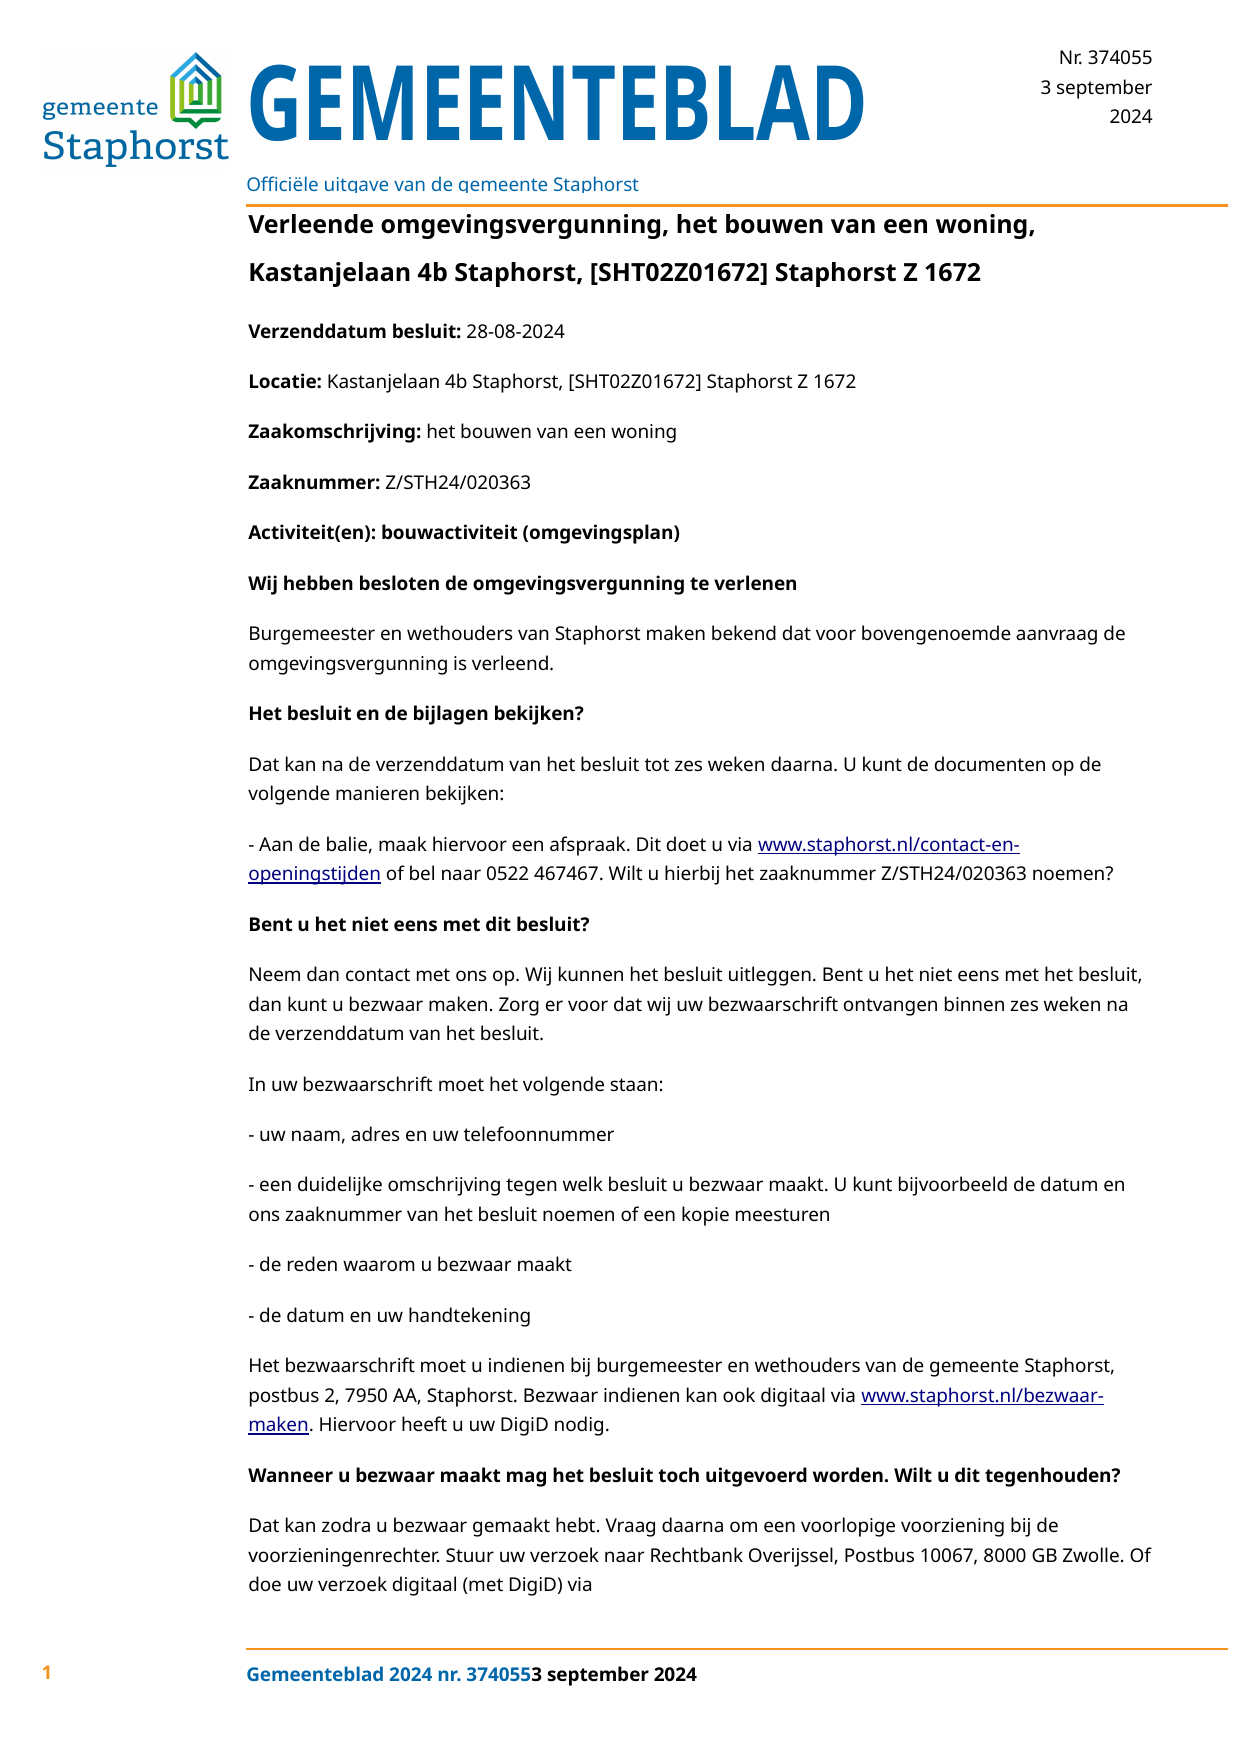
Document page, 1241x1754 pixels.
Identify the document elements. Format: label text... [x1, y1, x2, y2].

text In uw bezwaarschrift moet het volgende staan: [248, 1071, 1152, 1097]
text Locatie: Kastanjelaan 4b Staphorst, [SHT02Z01672] Staphorst Z 1672 [248, 368, 1152, 394]
text - de datum en uw handtekening [248, 1302, 1152, 1328]
text Verzenddatum besluit: 28-08-2024 [248, 318, 1152, 344]
text Wij hebben besloten de omgevingsvergunning te verlenen [248, 570, 1152, 596]
text - een duidelijke omschrijving tegen welk besluit u bezwaar maakt. U kunt bijvoorbeeld de datum en ons zaaknummer van het besluit noemen of een kopie meesturen [248, 1172, 1152, 1227]
text - uw naam, adres en uw telefoonnummer [248, 1121, 1152, 1147]
text Burgemeester en wethouders van Staphorst maken bekend dat voor bovengenoemde aanvraag de omgevingsvergunning is verleend. [248, 620, 1152, 676]
picture [41, 47, 231, 172]
text Zaaknummer: Z/STH24/020363 [248, 469, 1152, 495]
text Neem dan contact met ons op. Wij kunnen het besluit uitleggen. Bent u het niet eens met het besluit, dan kunt u bezwaar maken. Zorg er voor dat wij uw bezwaarschrift ontvangen binnen zes weken na de verzenddatum van het besluit. [248, 961, 1152, 1046]
text Zaakomschrijving: het bouwen van een woning [248, 419, 1152, 444]
text - Aan de balie, maak hiervoor een afspraak. Dit doet u via www.staphorst.nl/contact-en-openingstijden of bel naar 0522 467467. Wilt u hierbij het zaaknummer Z/STH24/020363 noemen? [248, 831, 1152, 886]
text Dat kan na de verzenddatum van het besluit tot zes weken daarna. U kunt de documenten op de volgende manieren bekijken: [248, 751, 1152, 806]
text Wanneer u bezwaar maakt mag het besluit toch uitgevoerd worden. Wilt u dit tegenhouden? [248, 1462, 1152, 1488]
text Het bezwaarschrift moet u indienen bij burgemeester en wethouders van de gemeente Staphorst, postbus 2, 7950 AA, Staphorst. Bezwaar indienen kan ook digitaal via www.staphorst.nl/bezwaar-maken. Hiervoor heeft u uw DigiD nodig. [248, 1352, 1152, 1437]
text Activiteit(en): bouwactiviteit (omgevingsplan) [248, 519, 1152, 545]
text Verleende omgevingsvergunning, het bouwen van een woning, Kastanjelaan 4b Staphorst, [SHT02Z01672] Staphorst Z 1672 [248, 207, 1152, 288]
text - de reden waarom u bezwaar maakt [248, 1252, 1152, 1277]
text Bent u het niet eens met dit besluit? [248, 911, 1152, 937]
text Dat kan zodra u bezwaar gemaakt hebt. Vraag daarna om een voorlopige voorziening bij de voorzieningenrechter. Stuur uw verzoek naar Rechtbank Overijssel, Postbus 10067, 8000 GB Zwolle. Of doe uw verzoek digitaal (met DigiD) via [248, 1512, 1152, 1597]
text Het besluit en de bijlagen bekijken? [248, 700, 1152, 726]
